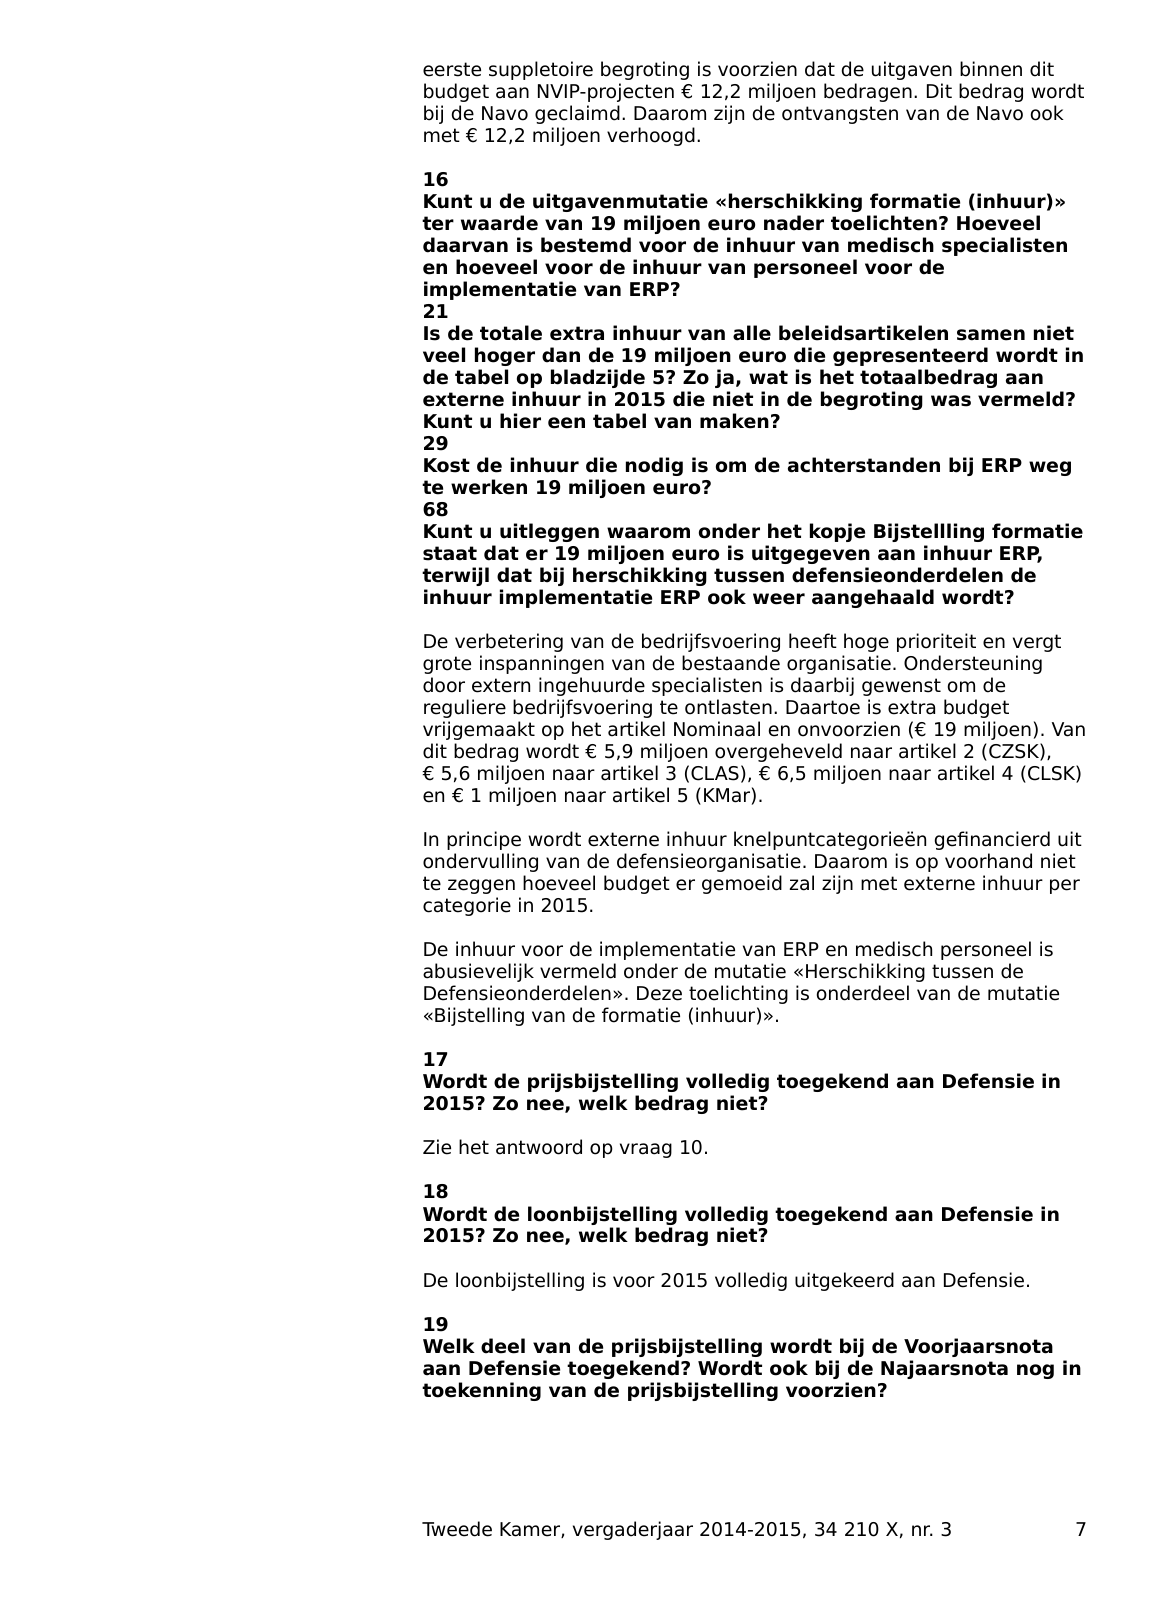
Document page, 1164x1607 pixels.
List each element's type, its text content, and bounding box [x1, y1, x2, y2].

text 17 [422, 1049, 1087, 1071]
text 19 [422, 1314, 1087, 1336]
text 21 [422, 301, 1087, 323]
text De inhuur voor de implementatie van ERP en medisch personeel is abusievelijk vermeld onder de mutatie «Herschikking tussen de Defensieonderdelen». Deze toelichting is onderdeel van de mutatie «Bijstelling van de formatie (inhuur)». [422, 939, 1087, 1027]
text Wordt de prijsbijstelling volledig toegekend aan Defensie in 2015? Zo nee, welk bedrag niet? [422, 1071, 1087, 1115]
text Kunt u de uitgavenmutatie «herschikking formatie (inhuur)» ter waarde van 19 miljoen euro nader toelichten? Hoeveel daarvan is bestemd voor de inhuur van medisch specialisten en hoeveel voor de inhuur van personeel voor de implementatie van ERP? [422, 191, 1087, 301]
text 16 [422, 169, 1087, 191]
text Kunt u uitleggen waarom onder het kopje Bijstellling formatie staat dat er 19 miljoen euro is uitgegeven aan inhuur ERP, terwijl dat bij herschikking tussen defensieonderdelen de inhuur implementatie ERP ook weer aangehaald wordt? [422, 521, 1087, 609]
text Wordt de loonbijstelling volledig toegekend aan Defensie in 2015? Zo nee, welk bedrag niet? [422, 1203, 1087, 1247]
text De loonbijstelling is voor 2015 volledig uitgekeerd aan Defensie. [422, 1269, 1087, 1292]
text 29 [422, 433, 1087, 455]
text Zie het antwoord op vraag 10. [422, 1137, 1087, 1159]
text eerste suppletoire begroting is voorzien dat de uitgaven binnen dit budget aan NVIP-projecten € 12,2 miljoen bedragen. Dit bedrag wordt bij de Navo geclaimd. Daarom zijn de ontvangsten van de Navo ook met € 12,2 miljoen verhoogd. [422, 59, 1087, 147]
text In principe wordt externe inhuur knelpuntcategorieën gefinancierd uit ondervulling van de defensieorganisatie. Daarom is op voorhand niet te zeggen hoeveel budget er gemoeid zal zijn met externe inhuur per categorie in 2015. [422, 829, 1087, 917]
text Kost de inhuur die nodig is om de achterstanden bij ERP weg te werken 19 miljoen euro? [422, 455, 1087, 499]
text 18 [422, 1181, 1087, 1203]
text Welk deel van de prijsbijstelling wordt bij de Voorjaarsnota aan Defensie toegekend? Wordt ook bij de Najaarsnota nog in toekenning van de prijsbijstelling voorzien? [422, 1336, 1087, 1402]
text Is de totale extra inhuur van alle beleidsartikelen samen niet veel hoger dan de 19 miljoen euro die gepresenteerd wordt in de tabel op bladzijde 5? Zo ja, wat is het totaalbedrag aan externe inhuur in 2015 die niet in de begroting was vermeld? Kunt u hier een tabel van maken? [422, 323, 1087, 433]
text 68 [422, 499, 1087, 521]
text De verbetering van de bedrijfsvoering heeft hoge prioriteit en vergt grote inspanningen van de bestaande organisatie. Ondersteuning door extern ingehuurde specialisten is daarbij gewenst om de reguliere bedrijfsvoering te ontlasten. Daartoe is extra budget vrijgemaakt op het artikel Nominaal en onvoorzien (€ 19 miljoen). Van dit bedrag wordt € 5,9 miljoen overgeheveld naar artikel 2 (CZSK), € 5,6 miljoen naar artikel 3 (CLAS), € 6,5 miljoen naar artikel 4 (CLSK) en € 1 miljoen naar artikel 5 (KMar). [422, 631, 1087, 807]
